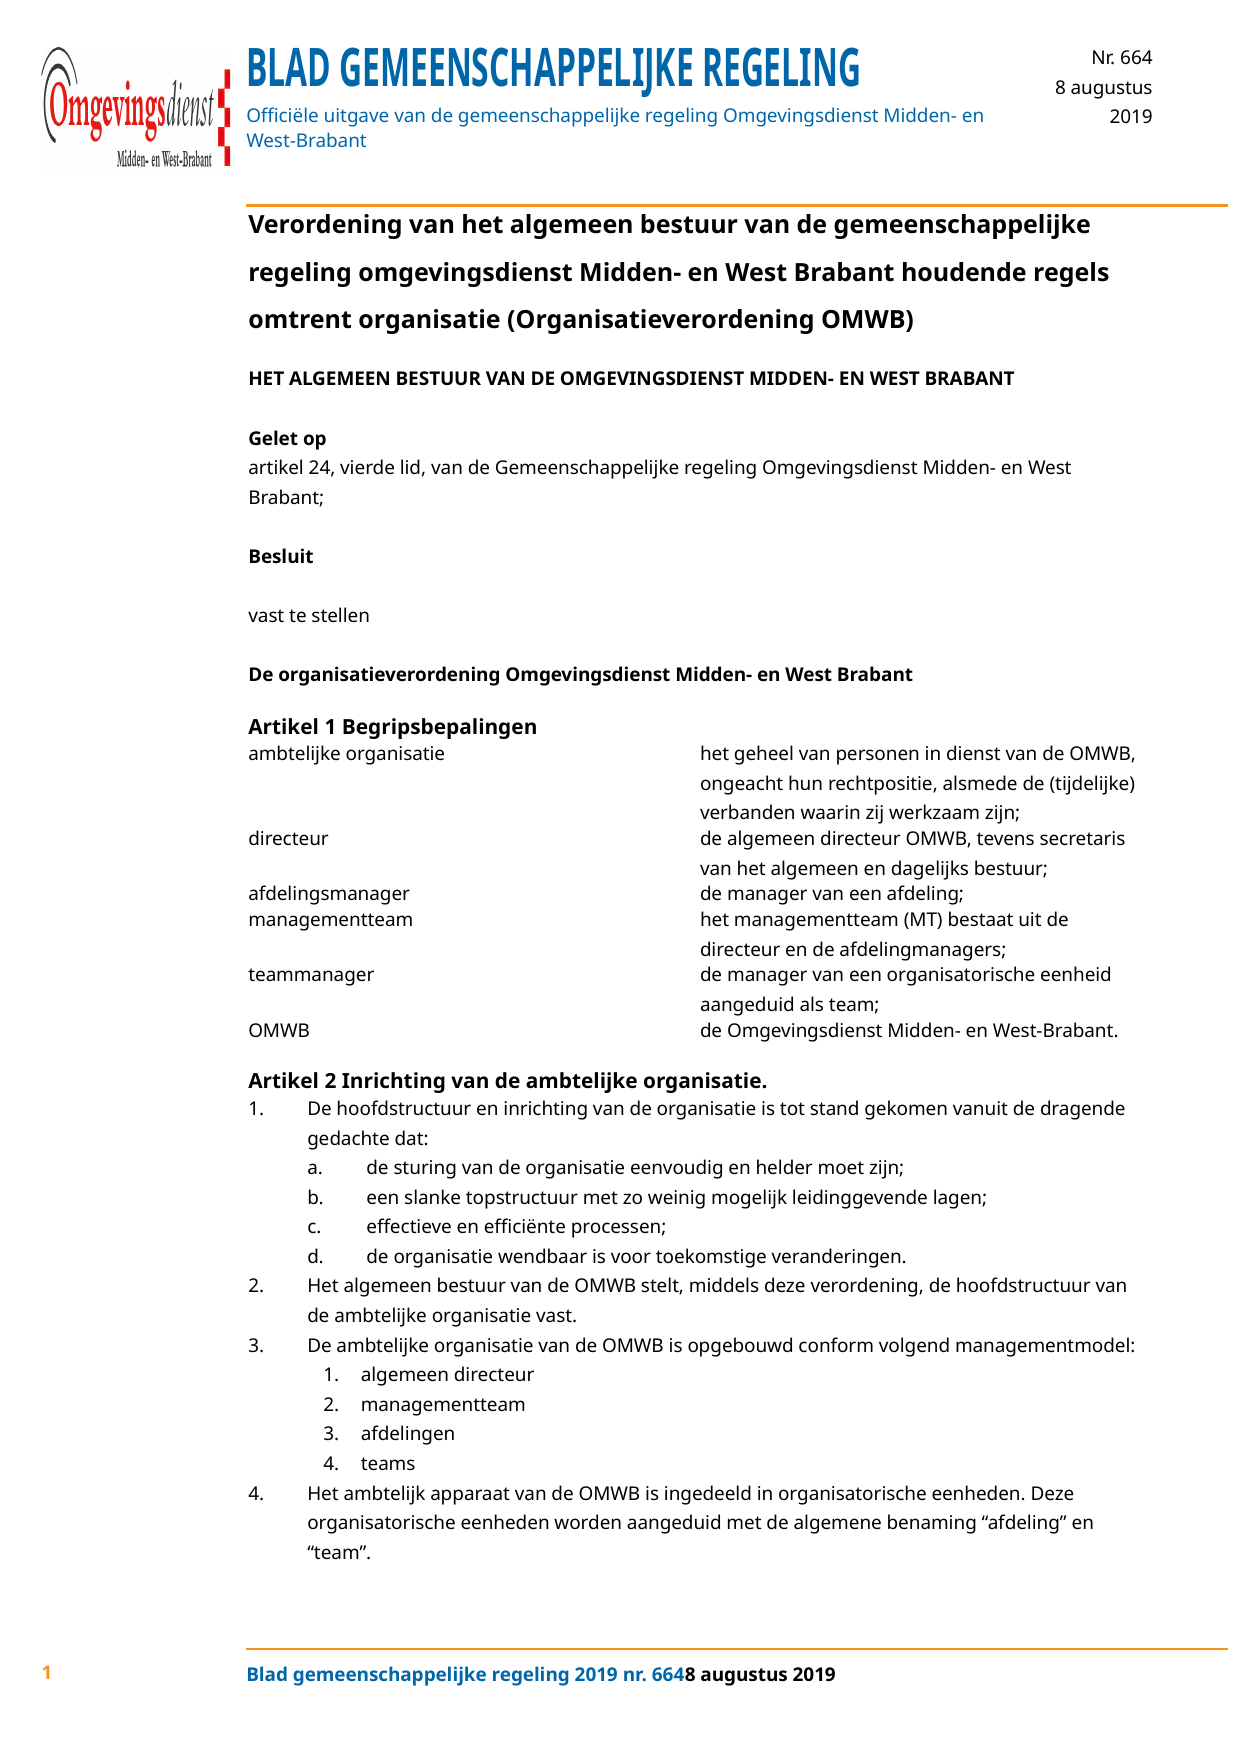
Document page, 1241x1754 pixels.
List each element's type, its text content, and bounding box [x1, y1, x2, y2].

list Het ambtelijk apparaat van de OMWB is ingedeeld in organisatorische eenheden. Deze organisatorische eenheden worden aangeduid met de algemene benaming “afdeling” en “team”. [248, 1480, 1152, 1564]
text HET ALGEMEEN BESTUUR VAN DE OMGEVINGSDIENST MIDDEN- EN WEST BRABANT [248, 366, 1152, 391]
table_cell de Omgevingsdienst Midden- en West-Brabant. [700, 1017, 1152, 1043]
text Artikel 1 Begripsbepalingen [248, 712, 1152, 740]
text Gelet op [248, 425, 1152, 450]
list algemeen directeur [323, 1361, 1152, 1387]
table_cell OMWB [248, 1017, 700, 1043]
table_cell het managementteam (MT) bestaat uit de directeur en de afdelingmanagers; [700, 906, 1152, 962]
table_cell de algemeen directeur OMWB, tevens secretaris van het algemeen en dagelijks bestuur; [700, 825, 1152, 881]
list managementteam [323, 1391, 1152, 1417]
list De hoofdstructuur en inrichting van de organisatie is tot stand gekomen vanuit de dragende gedachte dat: [248, 1095, 1152, 1150]
text Verordening van het algemeen bestuur van de gemeenschappelijke regeling omgevingsdienst Midden- en West Brabant houdende regels omtrent organisatie (Organisatieverordening OMWB) [248, 207, 1152, 336]
table_cell de manager van een afdeling; [700, 881, 1152, 906]
table_cell managementteam [248, 906, 700, 962]
picture [41, 47, 231, 172]
table_header ambtelijke organisatie [248, 740, 700, 825]
text artikel 24, vierde lid, van de Gemeenschappelijke regeling Omgevingsdienst Midden- en West Brabant; [248, 454, 1152, 509]
list afdelingen [323, 1421, 1152, 1446]
list de organisatie wendbaar is voor toekomstige veranderingen. [307, 1243, 1152, 1269]
list Het algemeen bestuur van de OMWB stelt, middels deze verordening, de hoofdstructuur van de ambtelijke organisatie vast. [248, 1273, 1152, 1328]
table_cell de manager van een organisatorische eenheid aangeduid als team; [700, 962, 1152, 1017]
text Besluit [248, 543, 1152, 569]
list De ambtelijke organisatie van de OMWB is opgebouwd conform volgend managementmodel: [248, 1332, 1152, 1357]
table_header het geheel van personen in dienst van de OMWB, ongeacht hun rechtpositie, alsmede de (tijdelijke) verbanden waarin zij werkzaam zijn; [700, 740, 1152, 825]
text Artikel 2 Inrichting van de ambtelijke organisatie. [248, 1067, 1152, 1095]
list de sturing van de organisatie eenvoudig en helder moet zijn; [307, 1154, 1152, 1180]
list een slanke topstructuur met zo weinig mogelijk leidinggevende lagen; [307, 1184, 1152, 1209]
table_cell teammanager [248, 962, 700, 1017]
list effectieve en efficiënte processen; [307, 1213, 1152, 1239]
text De organisatieverordening Omgevingsdienst Midden- en West Brabant [248, 661, 1152, 687]
table_cell directeur [248, 825, 700, 881]
table_cell afdelingsmanager [248, 881, 700, 906]
text vast te stellen [248, 602, 1152, 628]
list teams [323, 1450, 1152, 1476]
